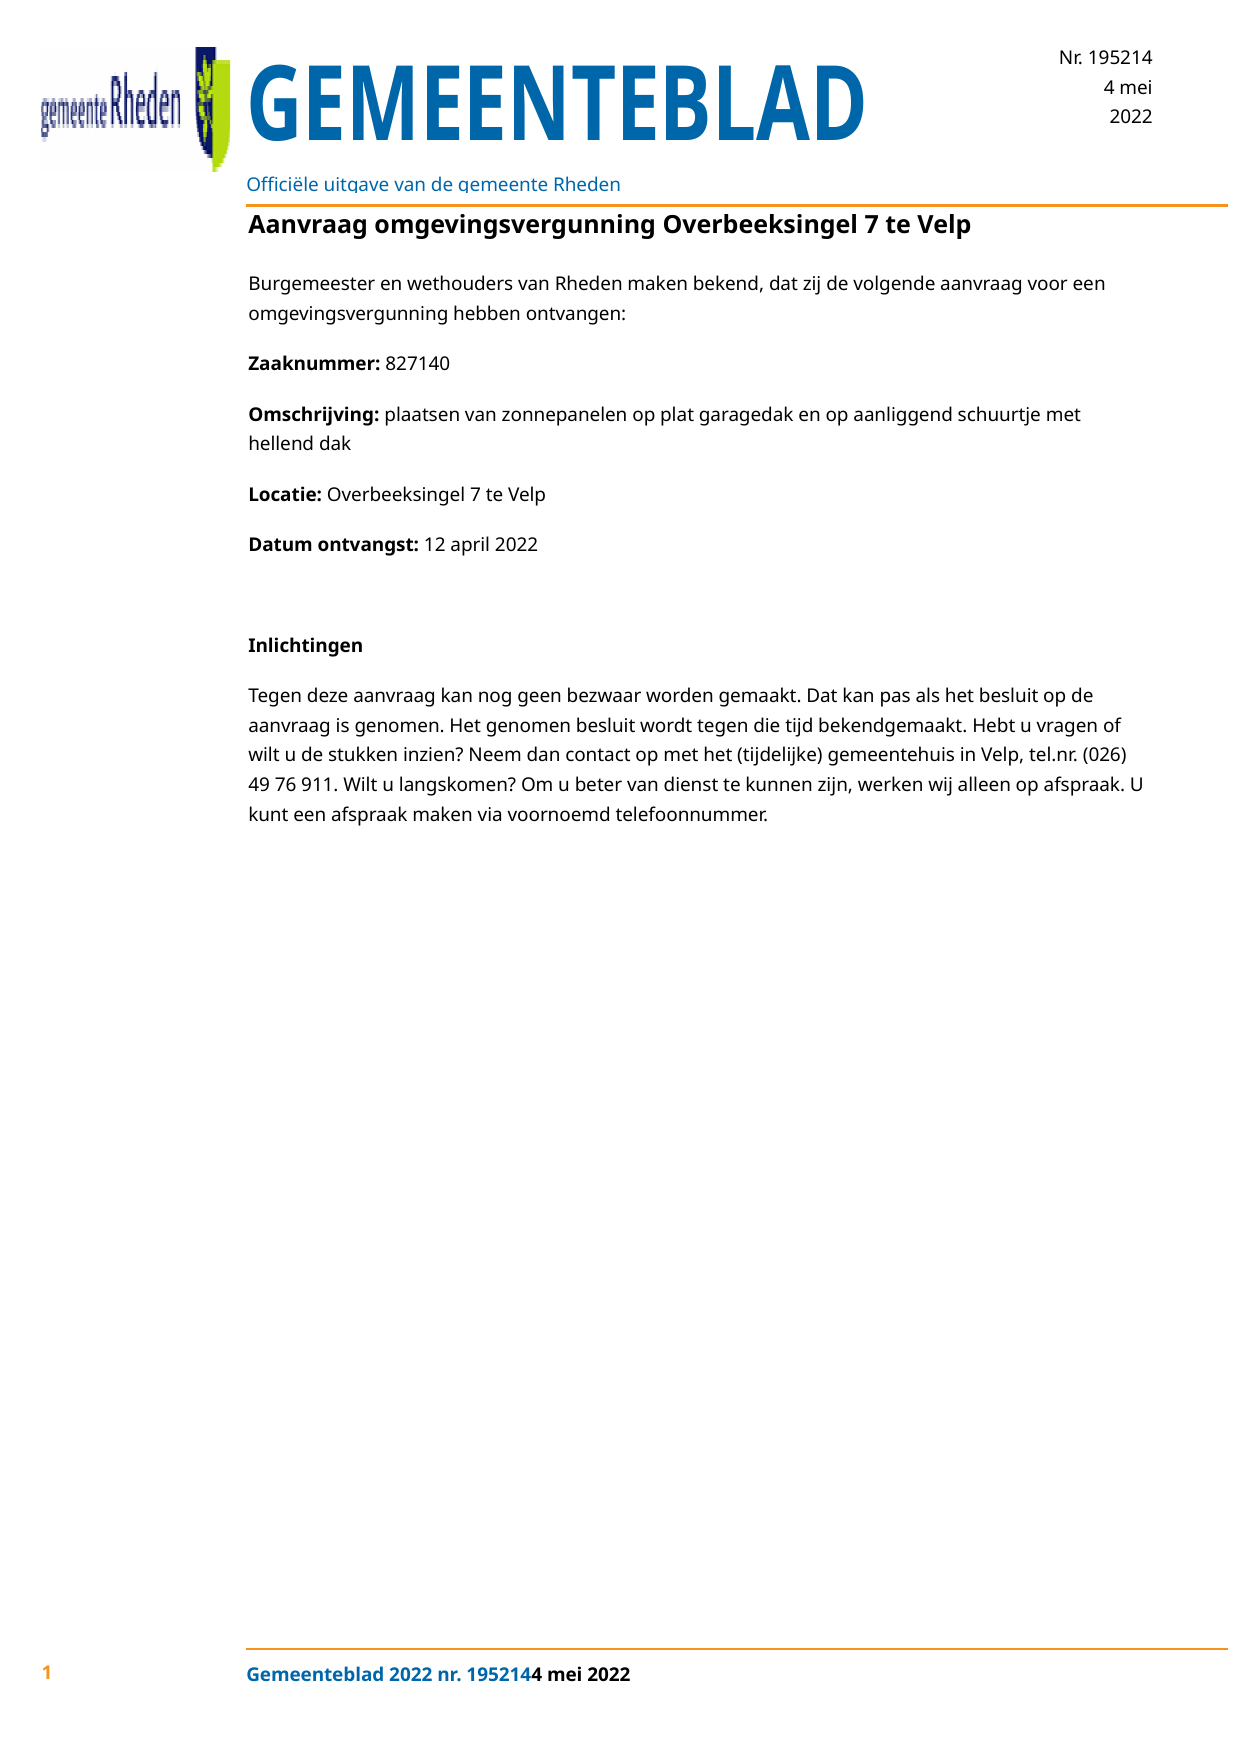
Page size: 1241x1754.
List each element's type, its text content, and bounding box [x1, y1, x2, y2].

text Omschrijving: plaatsen van zonnepanelen op plat garagedak en op aanliggend schuurtje met hellend dak [248, 401, 1152, 456]
text Burgemeester en wethouders van Rheden maken bekend, dat zij de volgende aanvraag voor een omgevingsvergunning hebben ontvangen: [248, 270, 1152, 326]
text Datum ontvangst: 12 april 2022 [248, 531, 1152, 557]
text Inlichtingen [248, 632, 1152, 658]
text Tegen deze aanvraag kan nog geen bezwaar worden gemaakt. Dat kan pas als het besluit op de aanvraag is genomen. Het genomen besluit wordt tegen die tijd bekendgemaakt. Hebt u vragen of wilt u de stukken inzien? Neem dan contact op met het (tijdelijke) gemeentehuis in Velp, tel.nr. (026) 49 76 911. Wilt u langskomen? Om u beter van dienst te kunnen zijn, werken wij alleen op afspraak. U kunt een afspraak maken via voornoemd telefoonnummer. [248, 682, 1152, 826]
text Zaaknummer: 827140 [248, 350, 1152, 376]
text Locatie: Overbeeksingel 7 te Velp [248, 481, 1152, 506]
picture [41, 47, 231, 172]
text Aanvraag omgevingsvergunning Overbeeksingel 7 te Velp [248, 207, 1152, 241]
